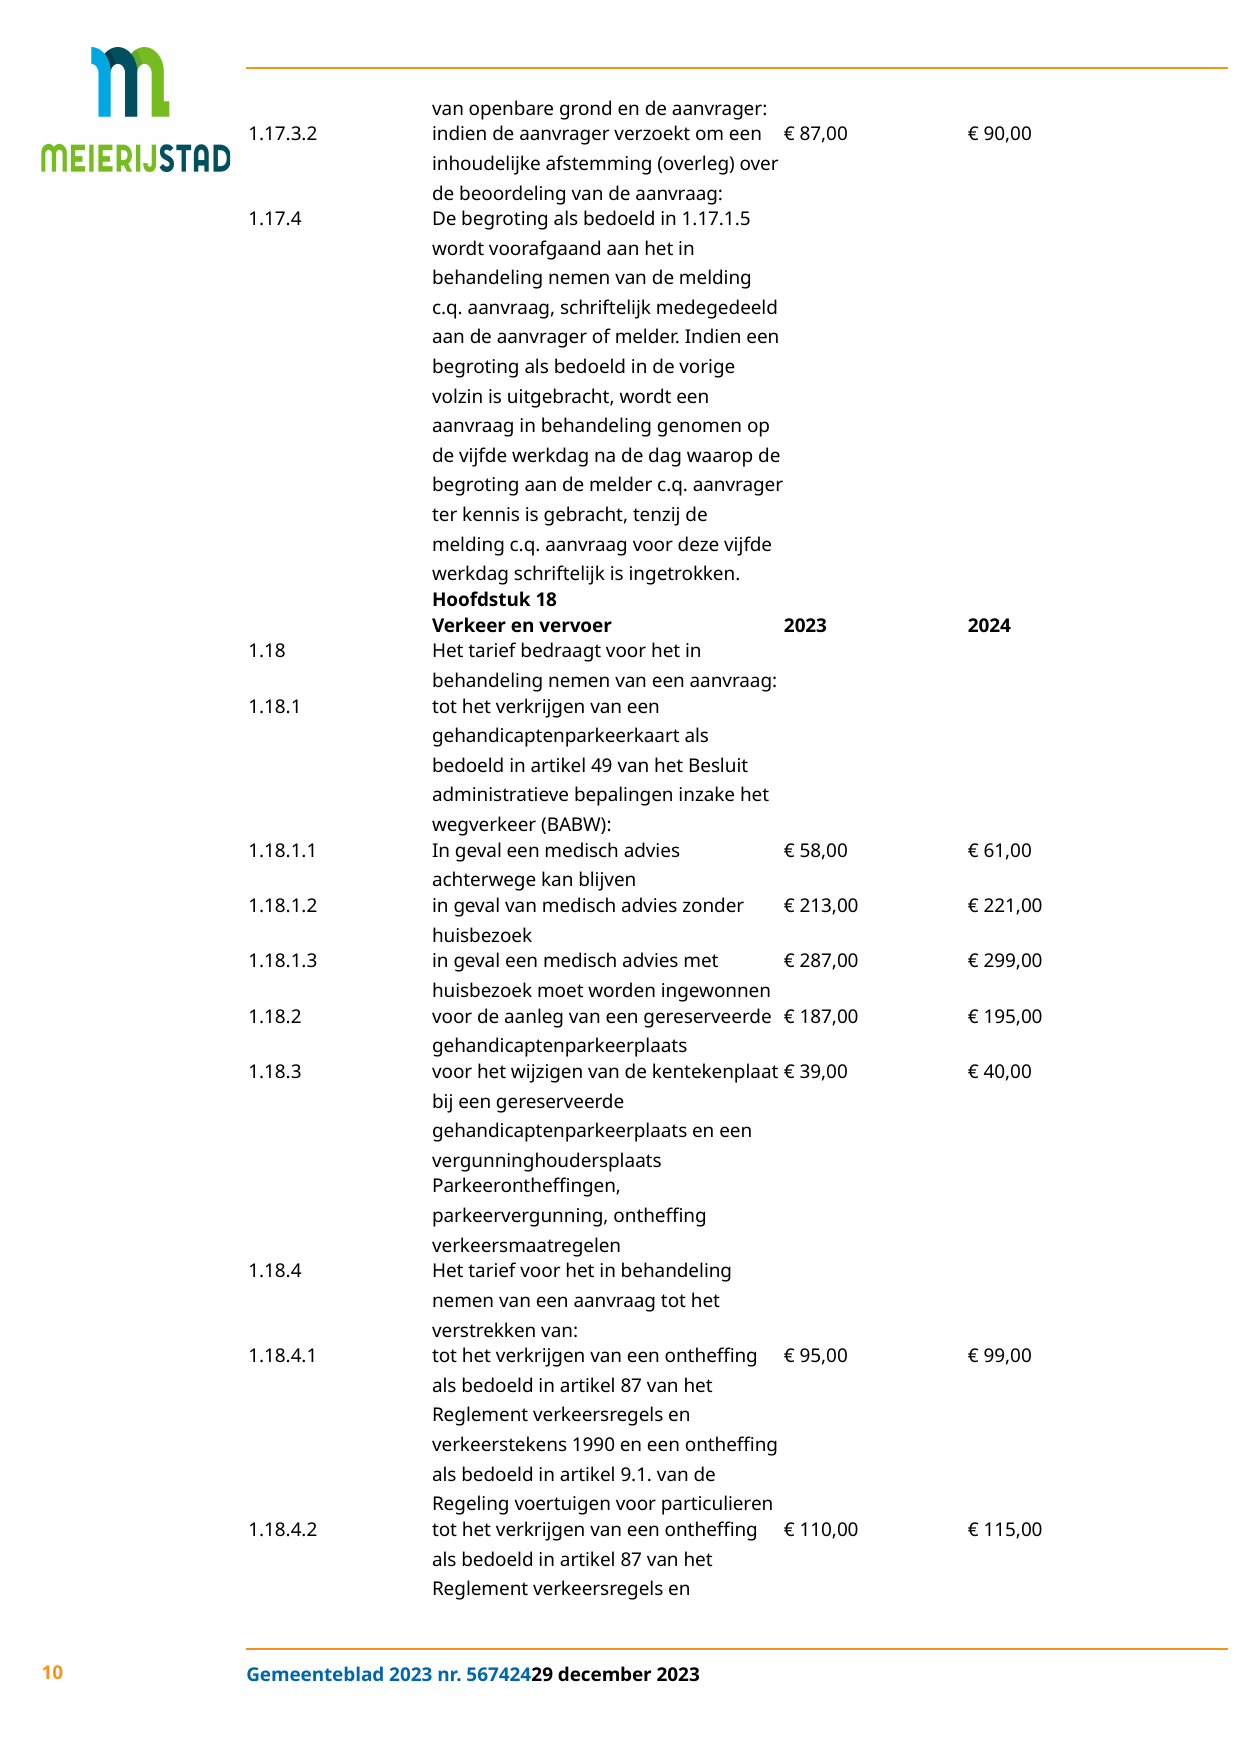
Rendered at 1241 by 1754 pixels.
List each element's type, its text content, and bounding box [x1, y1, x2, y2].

table_cell € 221,00 [968, 892, 1152, 948]
table_cell In geval een medisch advies achterwege kan blijven [432, 837, 784, 892]
picture [41, 47, 231, 172]
table_cell € 110,00 [784, 1516, 968, 1601]
table_cell [784, 586, 968, 612]
table_cell tot het verkrijgen van een gehandicaptenparkeerkaart als bedoeld in artikel 49 van het Besluit administratieve bepalingen inzake het wegverkeer (BABW): [432, 693, 784, 837]
table_cell voor de aanleg van een gereserveerde gehandicaptenparkeerplaats [432, 1003, 784, 1058]
table_cell 1.18.1.3 [248, 948, 432, 1003]
table_cell De begroting als bedoeld in 1.17.1.5 wordt voorafgaand aan het in behandeling nemen van de melding c.q. aanvraag, schriftelijk medegedeeld aan de aanvrager of melder. Indien een begroting als bedoeld in de vorige volzin is uitgebracht, wordt een aanvraag in behandeling genomen op de vijfde werkdag na de dag waarop de begroting aan de melder c.q. aanvrager ter kennis is gebracht, tenzij de melding c.q. aanvraag voor deze vijfde werkdag schriftelijk is ingetrokken. [432, 205, 784, 586]
table_cell 2023 [784, 612, 968, 638]
table_cell 1.18.4.2 [248, 1516, 432, 1601]
table_cell 1.18.1 [248, 693, 432, 837]
table_cell [784, 1258, 968, 1342]
table_cell 1.18.4.1 [248, 1343, 432, 1516]
table_cell € 90,00 [968, 121, 1152, 205]
table_cell [784, 205, 968, 586]
table_cell 1.18.1.1 [248, 837, 432, 892]
table_cell 1.18 [248, 638, 432, 693]
table_cell [968, 205, 1152, 586]
table_cell Het tarief bedraagt voor het in behandeling nemen van een aanvraag: [432, 638, 784, 693]
table_cell [968, 693, 1152, 837]
table_cell in geval van medisch advies zonder huisbezoek [432, 892, 784, 948]
table_cell [968, 586, 1152, 612]
table_cell € 287,00 [784, 948, 968, 1003]
table_cell € 58,00 [784, 837, 968, 892]
table_cell Parkeerontheffingen, parkeervergunning, ontheffing verkeersmaatregelen [432, 1173, 784, 1258]
table_cell [784, 693, 968, 837]
table_cell [248, 1173, 432, 1258]
table_cell Hoofdstuk 18 [432, 586, 784, 612]
table_cell € 40,00 [968, 1058, 1152, 1173]
table_cell € 87,00 [784, 121, 968, 205]
table_cell [784, 1173, 968, 1258]
table_cell [968, 1258, 1152, 1342]
table_cell Verkeer en vervoer [432, 612, 784, 638]
table_cell tot het verkrijgen van een ontheffing als bedoeld in artikel 87 van het Reglement verkeersregels en verkeerstekens 1990 en een ontheffing als bedoeld in artikel 9.1. van de Regeling voertuigen voor particulieren [432, 1343, 784, 1516]
table_cell € 195,00 [968, 1003, 1152, 1058]
table_cell 1.18.1.2 [248, 892, 432, 948]
table_cell [248, 612, 432, 638]
table_cell van openbare grond en de aanvrager: [432, 95, 784, 121]
table_cell [784, 95, 968, 121]
table_cell € 187,00 [784, 1003, 968, 1058]
table_cell 1.17.3.2 [248, 121, 432, 205]
table_cell Het tarief voor het in behandeling nemen van een aanvraag tot het verstrekken van: [432, 1258, 784, 1342]
table_cell [968, 1173, 1152, 1258]
table_cell 1.17.4 [248, 205, 432, 586]
table_cell tot het verkrijgen van een ontheffing als bedoeld in artikel 87 van het Reglement verkeersregels en [432, 1516, 784, 1601]
table_cell € 95,00 [784, 1343, 968, 1516]
table_cell 2024 [968, 612, 1152, 638]
table_cell in geval een medisch advies met huisbezoek moet worden ingewonnen [432, 948, 784, 1003]
table_cell voor het wijzigen van de kentekenplaat bij een gereserveerde gehandicaptenparkeerplaats en een vergunninghoudersplaats [432, 1058, 784, 1173]
table_cell indien de aanvrager verzoekt om een inhoudelijke afstemming (overleg) over de beoordeling van de aanvraag: [432, 121, 784, 205]
table_cell 1.18.4 [248, 1258, 432, 1342]
table_cell [248, 95, 432, 121]
table_cell [248, 586, 432, 612]
table_cell [968, 638, 1152, 693]
table_cell € 115,00 [968, 1516, 1152, 1601]
table_cell € 299,00 [968, 948, 1152, 1003]
table_cell € 213,00 [784, 892, 968, 948]
table_cell 1.18.3 [248, 1058, 432, 1173]
table_cell [784, 638, 968, 693]
table_cell € 99,00 [968, 1343, 1152, 1516]
table_cell 1.18.2 [248, 1003, 432, 1058]
table_cell [968, 95, 1152, 121]
table_cell € 39,00 [784, 1058, 968, 1173]
table_cell € 61,00 [968, 837, 1152, 892]
